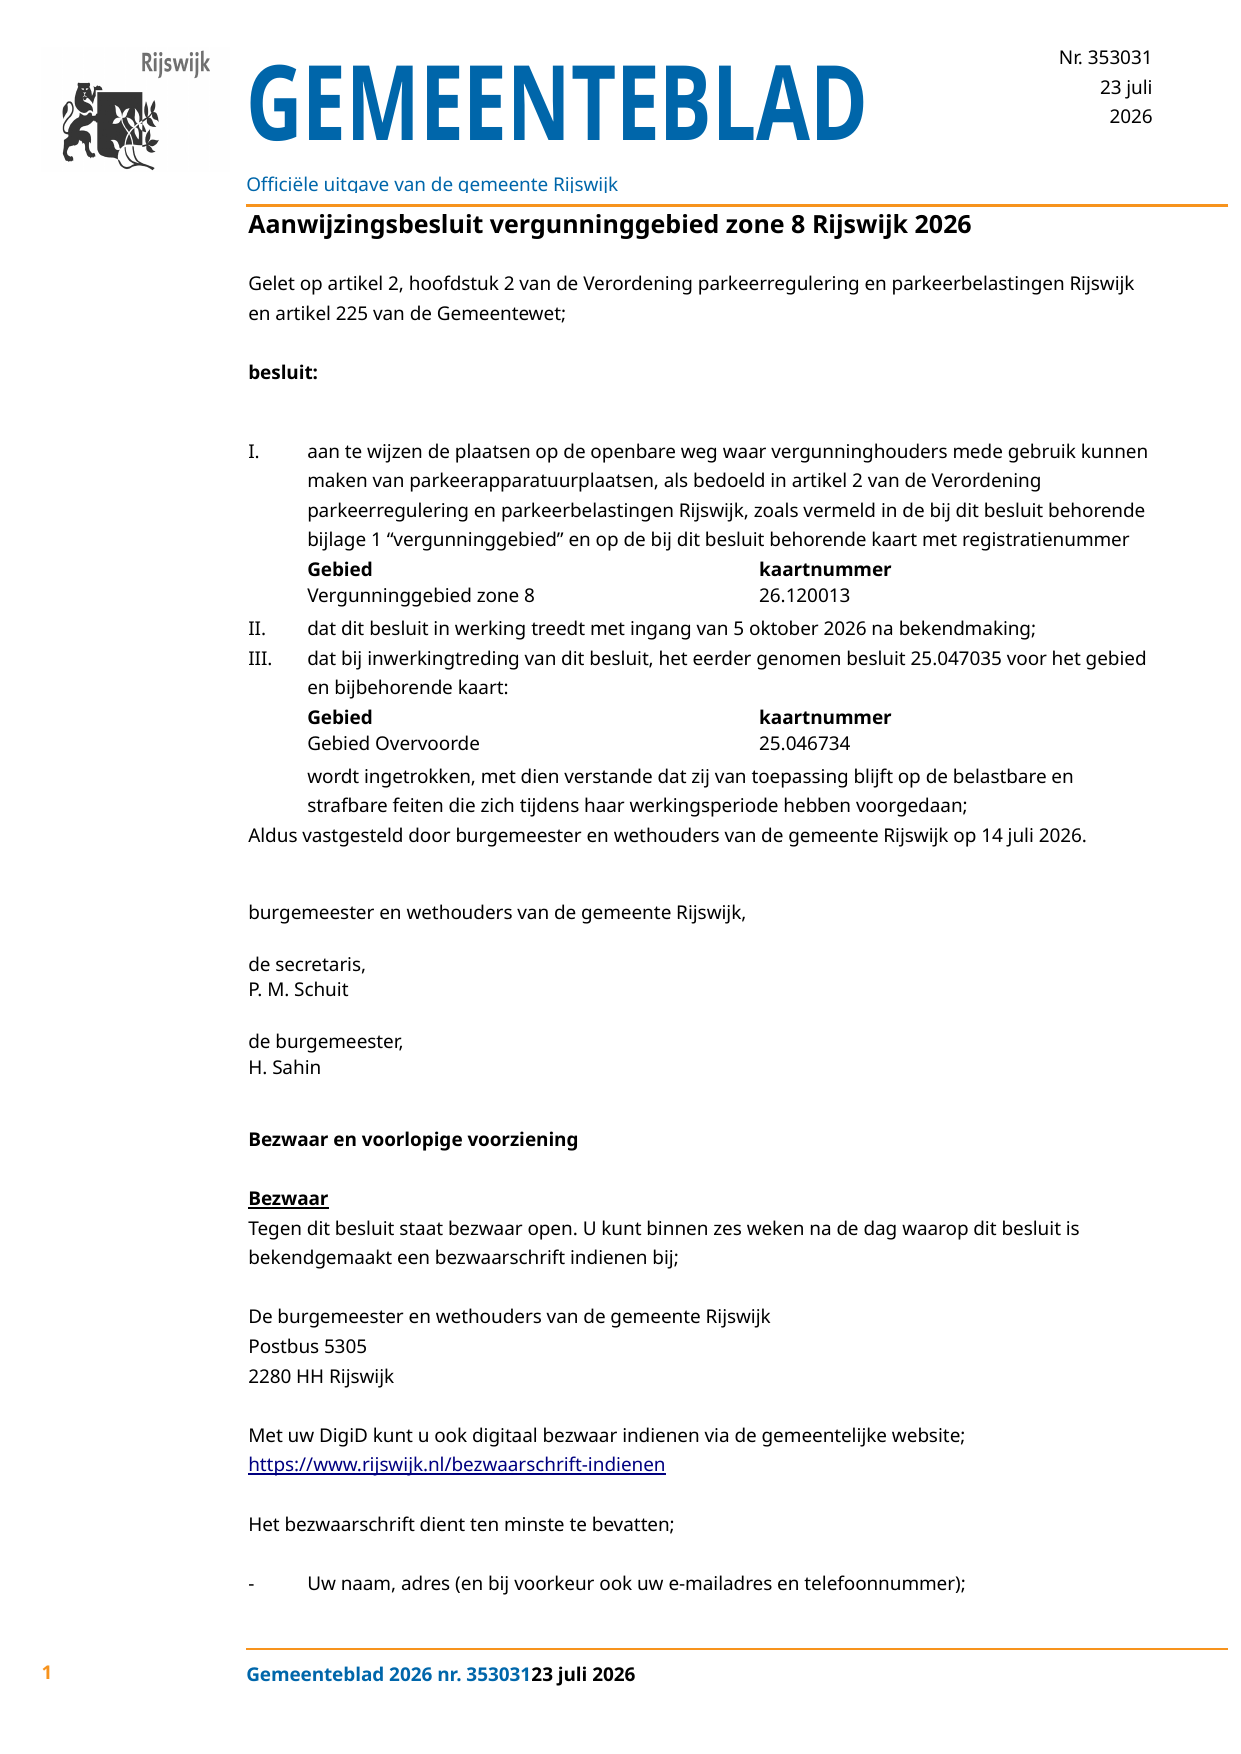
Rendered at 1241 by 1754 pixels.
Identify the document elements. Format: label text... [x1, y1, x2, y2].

text Postbus 5305 [248, 1333, 1152, 1359]
list aan te wijzen de plaatsen op de openbare weg waar vergunninghouders mede gebruik kunnen maken van parkeerapparatuurplaatsen, als bedoeld in artikel 2 van de Verordening parkeerregulering en parkeerbelastingen Rijswijk, zoals vermeld in de bij dit besluit behorende bijlage 1 “vergunninggebied” en op de bij dit besluit behorende kaart met registratienummer [248, 438, 1152, 552]
text Tegen dit besluit staat bezwaar open. U kunt binnen zes weken na de dag waarop dit besluit is bekendgemaakt een bezwaarschrift indienen bij; [248, 1215, 1152, 1270]
text Aldus vastgesteld door burgemeester en wethouders van de gemeente Rijswijk op 14 juli 2026. [248, 822, 1152, 848]
table_header kaartnummer [759, 556, 1211, 582]
table_cell Vergunninggebied zone 8 [307, 582, 759, 608]
text de burgemeester, [248, 1028, 1152, 1054]
table_cell 26.120013 [759, 582, 1211, 608]
text De burgemeester en wethouders van de gemeente Rijswijk [248, 1304, 1152, 1329]
text Bezwaar en voorlopige voorziening [248, 1126, 1152, 1152]
list Uw naam, adres (en bij voorkeur ook uw e-mailadres en telefoonnummer); [248, 1570, 1152, 1596]
text besluit: [248, 359, 1152, 385]
text Bezwaar [248, 1185, 1152, 1211]
text P. M. Schuit [248, 977, 1152, 1002]
table_header Gebied [307, 556, 759, 582]
table_header kaartnummer [759, 704, 1211, 730]
table_cell 25.046734 [759, 730, 1211, 756]
text Het bezwaarschrift dient ten minste te bevatten; [248, 1511, 1152, 1536]
text Met uw DigiD kunt u ook digitaal bezwaar indienen via de gemeentelijke website; https://www.rijswijk.nl/bezwaarschrift-indienen [248, 1422, 1152, 1477]
text H. Sahin [248, 1054, 1152, 1079]
picture [41, 47, 231, 172]
text burgemeester en wethouders van de gemeente Rijswijk, [248, 899, 1152, 925]
text Gelet op artikel 2, hoofdstuk 2 van de Verordening parkeerregulering en parkeerbelastingen Rijswijk en artikel 225 van de Gemeentewet; [248, 270, 1152, 326]
text 2280 HH Rijswijk [248, 1363, 1152, 1388]
list dat dit besluit in werking treedt met ingang van 5 oktober 2026 na bekendmaking; [248, 615, 1152, 641]
text Aanwijzingsbesluit vergunninggebied zone 8 Rijswijk 2026 [248, 207, 1152, 241]
table_header Gebied [307, 704, 759, 730]
table_cell Gebied Overvoorde [307, 730, 759, 756]
list dat bij inwerkingtreding van dit besluit, het eerder genomen besluit 25.047035 voor het gebied en bijbehorende kaart: [248, 645, 1152, 700]
list wordt ingetrokken, met dien verstande dat zij van toepassing blijft op de belastbare en strafbare feiten die zich tijdens haar werkingsperiode hebben voorgedaan; [248, 763, 1152, 818]
text de secretaris, [248, 951, 1152, 977]
